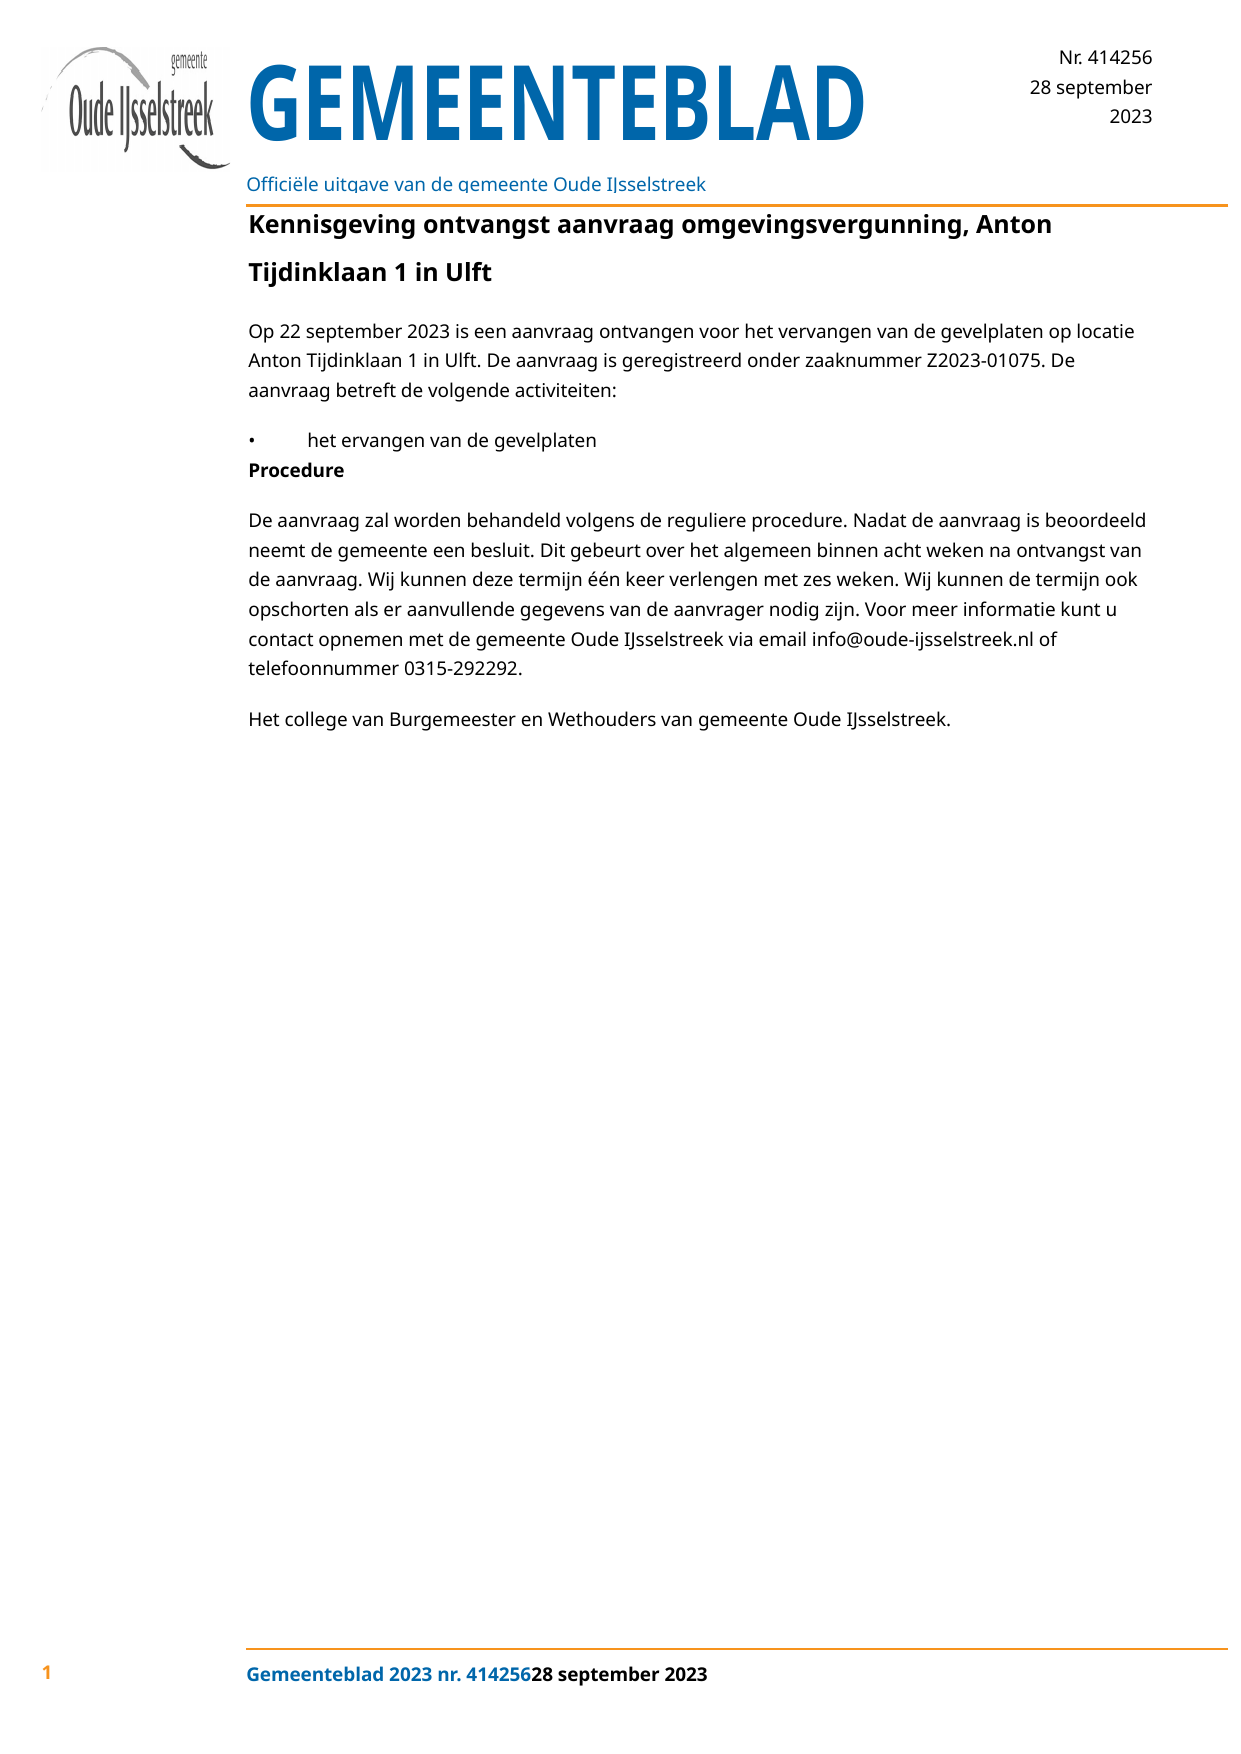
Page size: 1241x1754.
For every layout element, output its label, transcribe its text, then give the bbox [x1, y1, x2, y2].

text De aanvraag zal worden behandeld volgens de reguliere procedure. Nadat de aanvraag is beoordeeld neemt de gemeente een besluit. Dit gebeurt over het algemeen binnen acht weken na ontvangst van de aanvraag. Wij kunnen deze termijn één keer verlengen met zes weken. Wij kunnen de termijn ook opschorten als er aanvullende gegevens van de aanvrager nodig zijn. Voor meer informatie kunt u contact opnemen met de gemeente Oude IJsselstreek via email info@oude-ijsselstreek.nl of telefoonnummer 0315-292292. [248, 507, 1152, 681]
picture [41, 47, 231, 172]
text Kennisgeving ontvangst aanvraag omgevingsvergunning, Anton Tijdinklaan 1 in Ulft [248, 207, 1152, 288]
text Op 22 september 2023 is een aanvraag ontvangen voor het vervangen van de gevelplaten op locatie Anton Tijdinklaan 1 in Ulft. De aanvraag is geregistreerd onder zaaknummer Z2023-01075. De aanvraag betreft de volgende activiteiten: [248, 318, 1152, 403]
list het ervangen van de gevelplaten [248, 427, 1152, 453]
text Het college van Burgemeester en Wethouders van gemeente Oude IJsselstreek. [248, 706, 1152, 732]
text Procedure [248, 457, 1152, 483]
